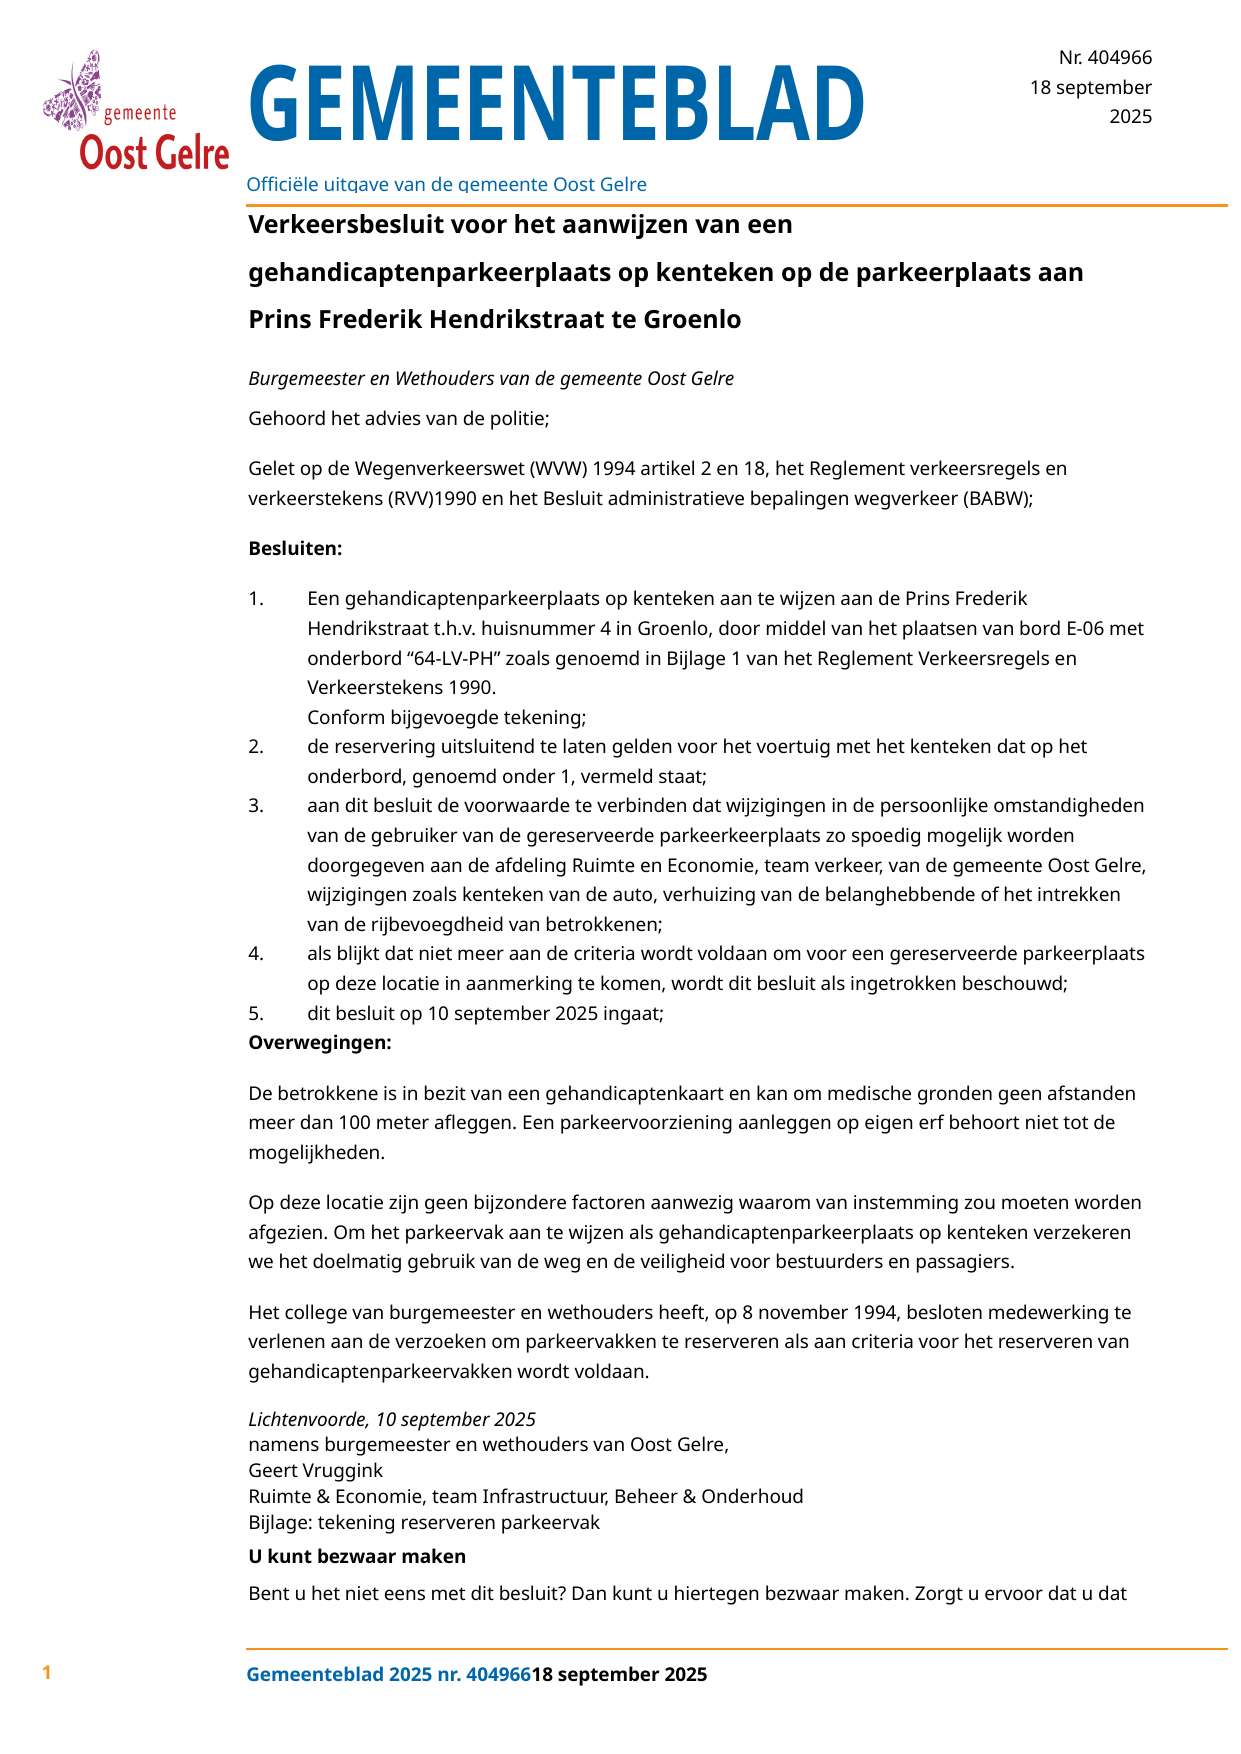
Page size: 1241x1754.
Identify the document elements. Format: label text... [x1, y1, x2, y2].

text Geert Vruggink [248, 1457, 1152, 1483]
text Op deze locatie zijn geen bijzondere factoren aanwezig waarom van instemming zou moeten worden afgezien. Om het parkeervak aan te wijzen als gehandicaptenparkeerplaats op kenteken verzekeren we het doelmatig gebruik van de weg en de veiligheid voor bestuurders en passagiers. [248, 1189, 1152, 1274]
list als blijkt dat niet meer aan de criteria wordt voldaan om voor een gereserveerde parkeerplaats op deze locatie in aanmerking te komen, wordt dit besluit als ingetrokken beschouwd; [248, 941, 1152, 996]
text Verkeersbesluit voor het aanwijzen van een gehandicaptenparkeerplaats op kenteken op de parkeerplaats aan Prins Frederik Hendrikstraat te Groenlo [248, 207, 1152, 336]
text Burgemeester en Wethouders van de gemeente Oost Gelre [248, 366, 1152, 391]
text De betrokkene is in bezit van een gehandicaptenkaart en kan om medische gronden geen afstanden meer dan 100 meter afleggen. Een parkeervoorziening aanleggen op eigen erf behoort niet tot de mogelijkheden. [248, 1080, 1152, 1165]
text Bijlage: tekening reserveren parkeervak [248, 1509, 1152, 1534]
list aan dit besluit de voorwaarde te verbinden dat wijzigingen in de persoonlijke omstandigheden van de gebruiker van de gereserveerde parkeerkeerplaats zo spoedig mogelijk worden doorgegeven aan de afdeling Ruimte en Economie, team verkeer, van de gemeente Oost Gelre, wijzigingen zoals kenteken van de auto, verhuizing van de belanghebbende of het intrekken van de rijbevoegdheid van betrokkenen; [248, 793, 1152, 937]
text Bent u het niet eens met dit besluit? Dan kunt u hiertegen bezwaar maken. Zorgt u ervoor dat u dat [248, 1585, 1152, 1604]
list dit besluit op 10 september 2025 ingaat; [248, 1000, 1152, 1026]
picture [41, 47, 231, 172]
text Gehoord het advies van de politie; [248, 405, 1152, 431]
text Besluiten: [248, 535, 1152, 561]
text Overwegingen: [248, 1029, 1152, 1055]
text Ruimte & Economie, team Infrastructuur, Beheer & Onderhoud [248, 1483, 1152, 1509]
list Conform bijgevoegde tekening; [248, 704, 1152, 730]
text Gelet op de Wegenverkeerswet (WVW) 1994 artikel 2 en 18, het Reglement verkeersregels en verkeerstekens (RVV)1990 en het Besluit administratieve bepalingen wegverkeer (BABW); [248, 455, 1152, 511]
list de reservering uitsluitend te laten gelden voor het voertuig met het kenteken dat op het onderbord, genoemd onder 1, vermeld staat; [248, 733, 1152, 789]
text Lichtenvoorde, 10 september 2025 [248, 1406, 1152, 1432]
list Een gehandicaptenparkeerplaats op kenteken aan te wijzen aan de Prins Frederik Hendrikstraat t.h.v. huisnummer 4 in Groenlo, door middel van het plaatsen van bord E-06 met onderbord “64-LV-PH” zoals genoemd in Bijlage 1 van het Reglement Verkeersregels en Verkeerstekens 1990. [248, 586, 1152, 700]
text namens burgemeester en wethouders van Oost Gelre, [248, 1432, 1152, 1457]
text Het college van burgemeester en wethouders heeft, op 8 november 1994, besloten medewerking te verlenen aan de verzoeken om parkeervakken te reserveren als aan criteria voor het reserveren van gehandicaptenparkeervakken wordt voldaan. [248, 1299, 1152, 1384]
text U kunt bezwaar maken [248, 1548, 1152, 1567]
